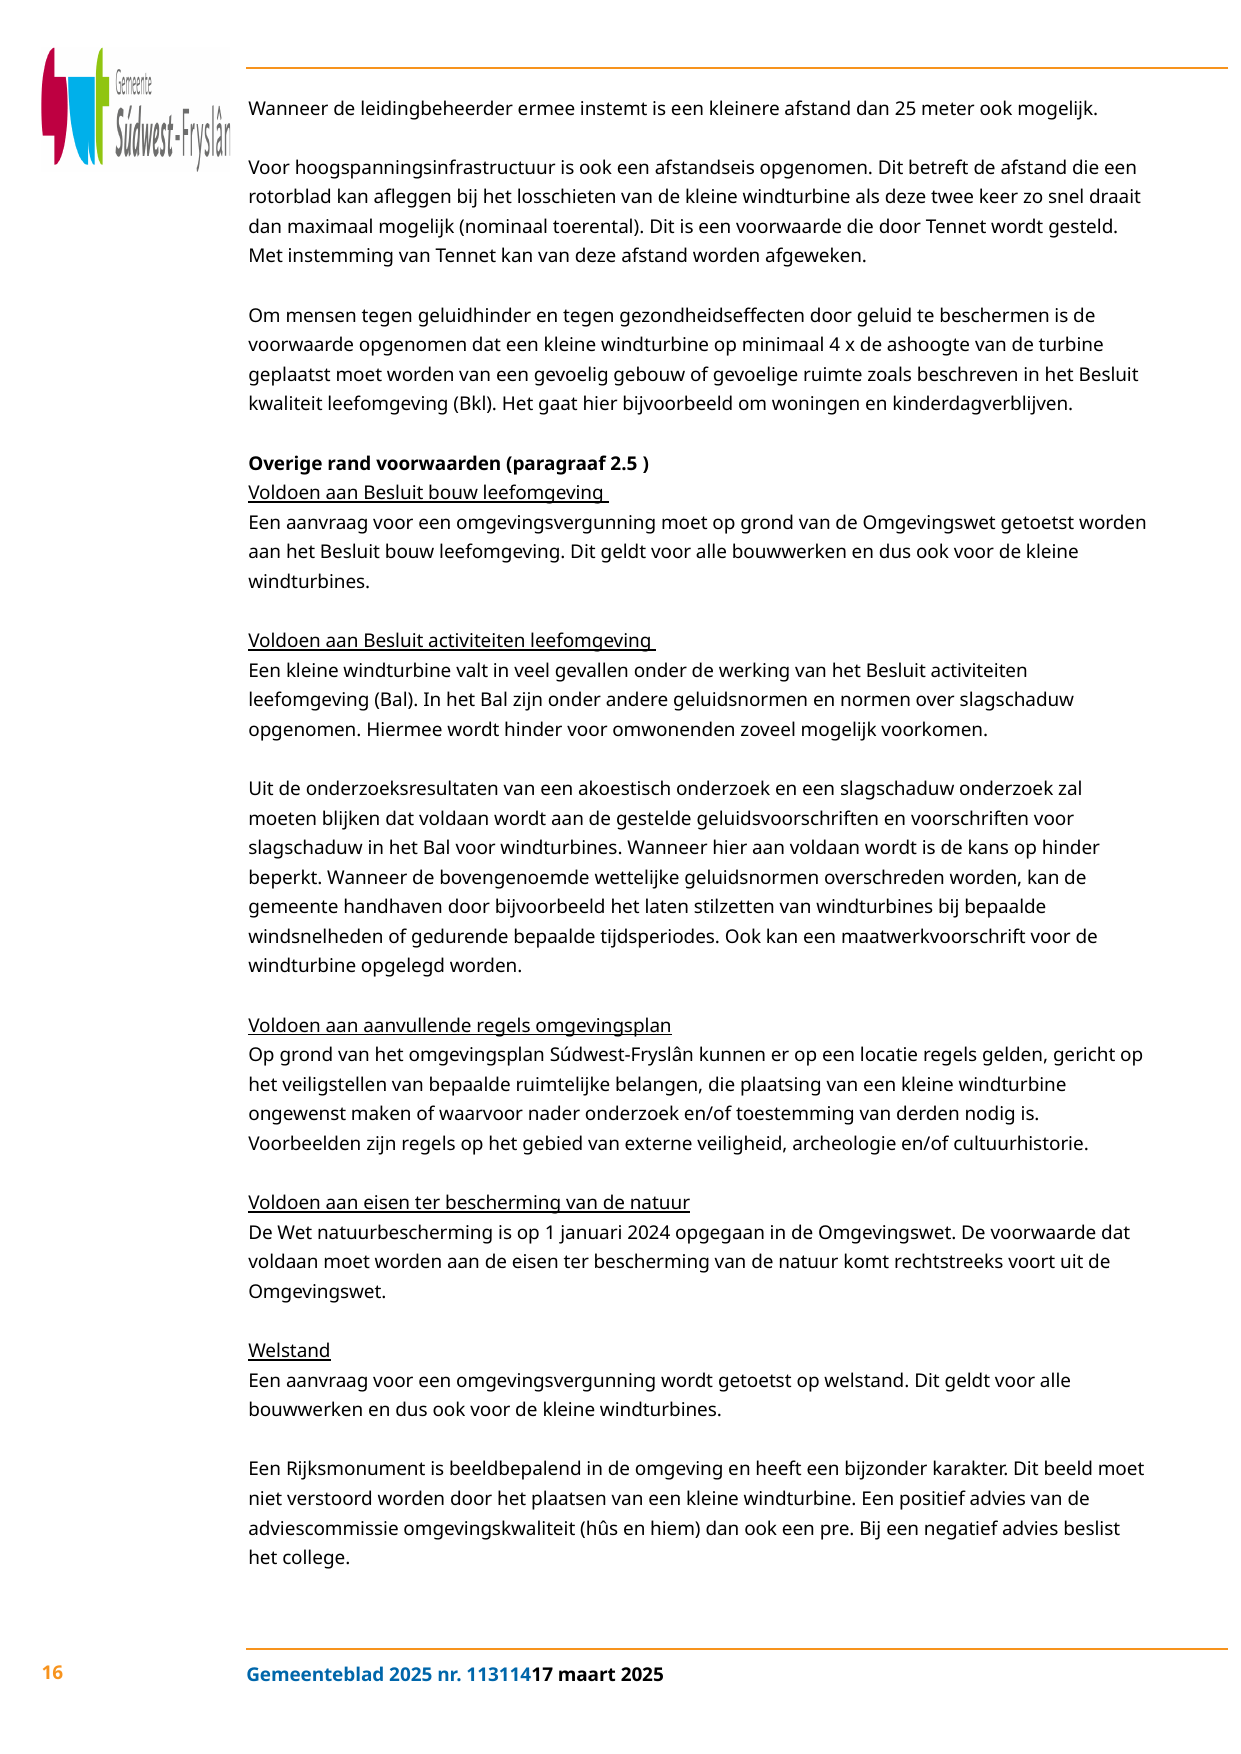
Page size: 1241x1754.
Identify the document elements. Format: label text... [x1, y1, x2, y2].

picture [41, 47, 231, 172]
text Op grond van het omgevingsplan Súdwest-Fryslân kunnen er op een locatie regels gelden, gericht op het veiligstellen van bepaalde ruimtelijke belangen, die plaatsing van een kleine windturbine ongewenst maken of waarvoor nader onderzoek en/of toestemming van derden nodig is. Voorbeelden zijn regels op het gebied van externe veiligheid, archeologie en/of cultuurhistorie. [248, 1041, 1152, 1156]
text Een aanvraag voor een omgevingsvergunning wordt getoetst op welstand. Dit geldt voor alle bouwwerken en dus ook voor de kleine windturbines. [248, 1367, 1152, 1422]
text Welstand [248, 1337, 1152, 1363]
text Een Rijksmonument is beeldbepalend in de omgeving en heeft een bijzonder karakter. Dit beeld moet niet verstoord worden door het plaatsen van een kleine windturbine. Een positief advies van de adviescommissie omgevingskwaliteit (hûs en hiem) dan ook een pre. Bij een negatief advies beslist het college. [248, 1456, 1152, 1570]
text Om mensen tegen geluidhinder en tegen gezondheidseffecten door geluid te beschermen is de voorwaarde opgenomen dat een kleine windturbine op minimaal 4 x de ashoogte van de turbine geplaatst moet worden van een gevoelig gebouw of gevoelige ruimte zoals beschreven in het Besluit kwaliteit leefomgeving (Bkl). Het gaat hier bijvoorbeeld om woningen en kinderdagverblijven. [248, 302, 1152, 416]
text Overige rand voorwaarden (paragraaf 2.5 ) [248, 450, 1152, 476]
text Een kleine windturbine valt in veel gevallen onder de werking van het Besluit activiteiten leefomgeving (Bal). In het Bal zijn onder andere geluidsnormen en normen over slagschaduw opgenomen. Hiermee wordt hinder voor omwonenden zoveel mogelijk voorkomen. [248, 657, 1152, 742]
text Voldoen aan Besluit bouw leefomgeving [248, 479, 1152, 505]
text Wanneer de leidingbeheerder ermee instemt is een kleinere afstand dan 25 meter ook mogelijk. [248, 95, 1152, 121]
text Uit de onderzoeksresultaten van een akoestisch onderzoek en een slagschaduw onderzoek zal moeten blijken dat voldaan wordt aan de gestelde geluidsvoorschriften en voorschriften voor slagschaduw in het Bal voor windturbines. Wanneer hier aan voldaan wordt is de kans op hinder beperkt. Wanneer de bovengenoemde wettelijke geluidsnormen overschreden worden, kan de gemeente handhaven door bijvoorbeeld het laten stilzetten van windturbines bij bepaalde windsnelheden of gedurende bepaalde tijdsperiodes. Ook kan een maatwerkvoorschrift voor de windturbine opgelegd worden. [248, 775, 1152, 978]
text Een aanvraag voor een omgevingsvergunning moet op grond van de Omgevingswet getoetst worden aan het Besluit bouw leefomgeving. Dit geldt voor alle bouwwerken en dus ook voor de kleine windturbines. [248, 509, 1152, 594]
text Voldoen aan Besluit activiteiten leefomgeving [248, 627, 1152, 653]
text De Wet natuurbescherming is op 1 januari 2024 opgegaan in de Omgevingswet. De voorwaarde dat voldaan moet worden aan de eisen ter bescherming van de natuur komt rechtstreeks voort uit de Omgevingswet. [248, 1219, 1152, 1304]
text Voldoen aan aanvullende regels omgevingsplan [248, 1012, 1152, 1038]
text Voor hoogspanningsinfrastructuur is ook een afstandseis opgenomen. Dit betreft de afstand die een rotorblad kan afleggen bij het losschieten van de kleine windturbine als deze twee keer zo snel draait dan maximaal mogelijk (nominaal toerental). Dit is een voorwaarde die door Tennet wordt gesteld. Met instemming van Tennet kan van deze afstand worden afgeweken. [248, 154, 1152, 268]
text Voldoen aan eisen ter bescherming van de natuur [248, 1189, 1152, 1215]
